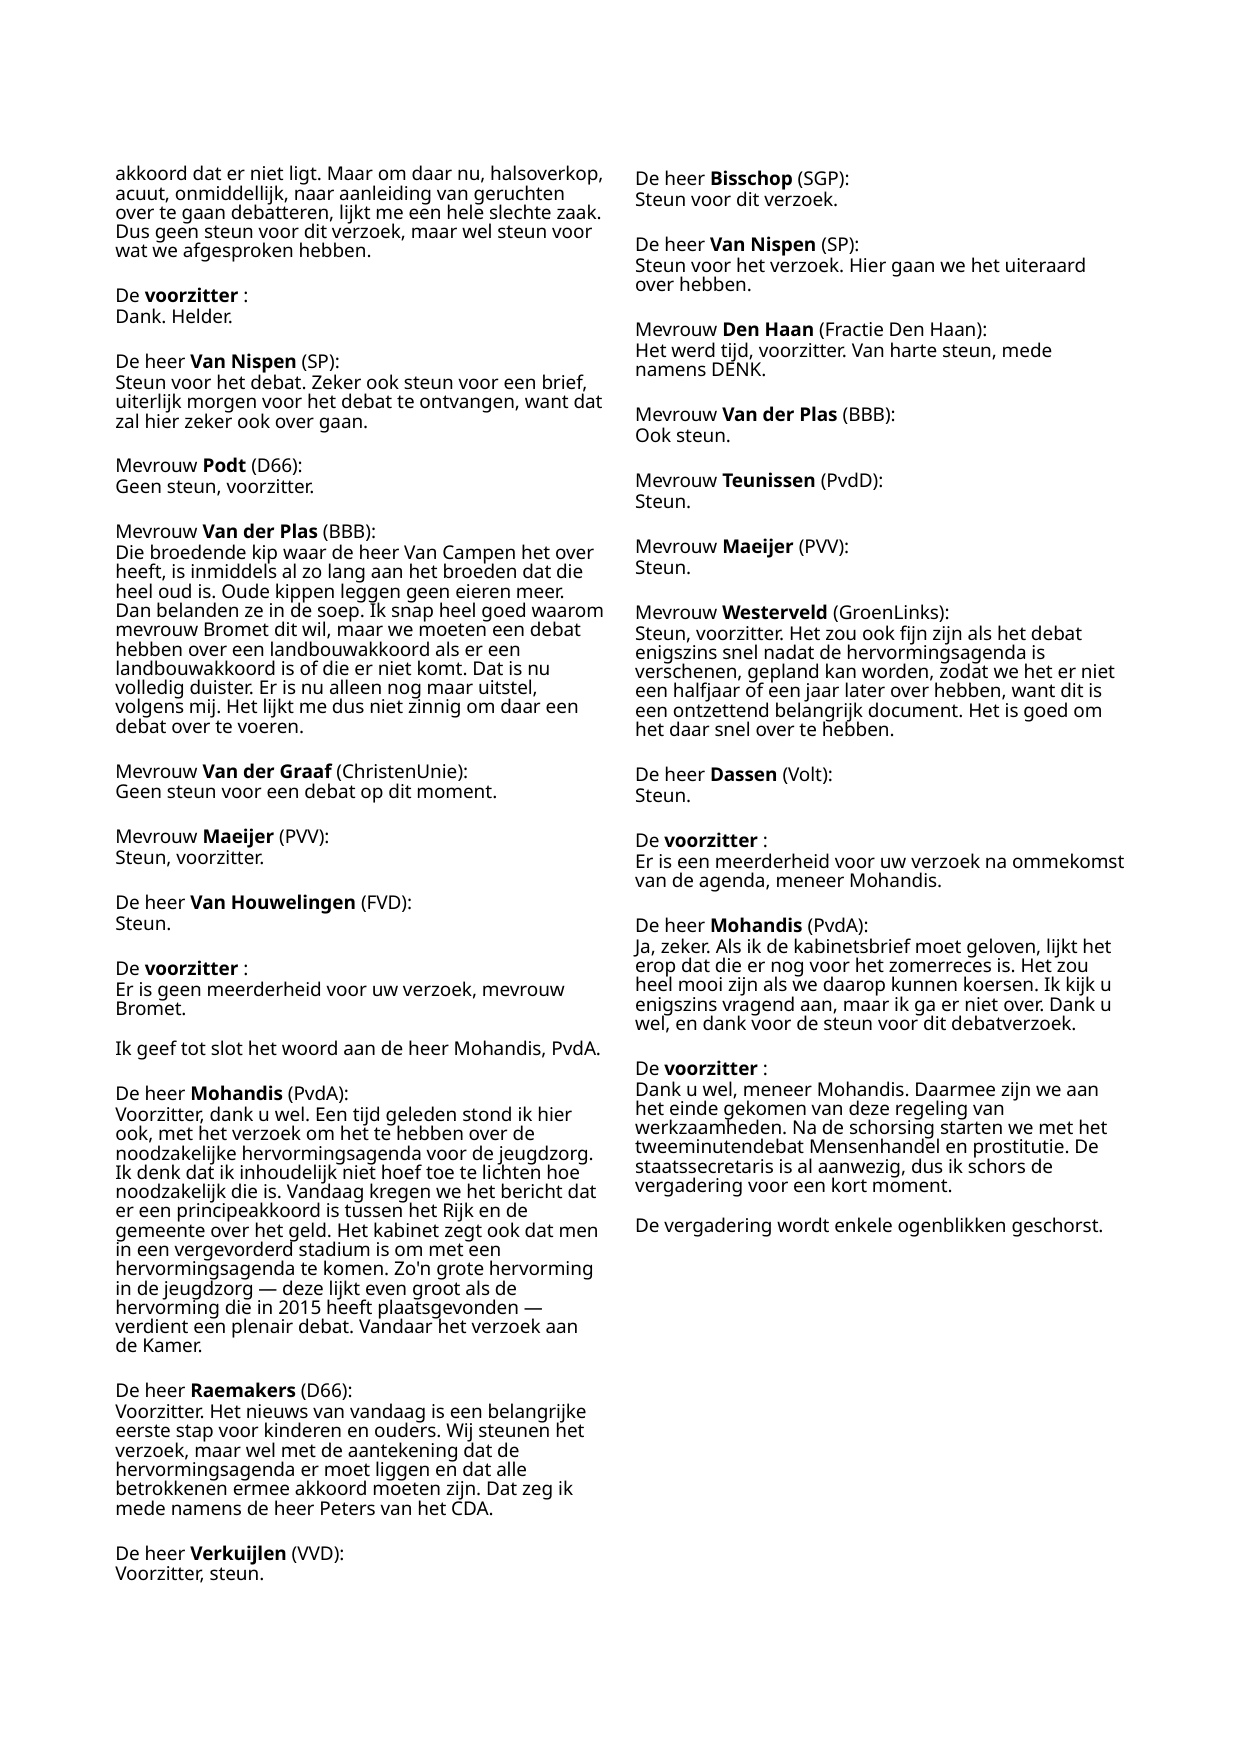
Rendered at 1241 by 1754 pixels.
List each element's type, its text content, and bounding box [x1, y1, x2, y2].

text Steun. [635, 559, 1125, 578]
text De heer Dassen (Volt): [635, 761, 1125, 787]
text Mevrouw Westerveld (GroenLinks): [635, 599, 1125, 624]
text Voorzitter, dank u wel. Een tijd geleden stond ik hier ook, met het verzoek om het te hebben over de noodzakelijke hervormingsagenda voor de jeugdzorg. Ik denk dat ik inhoudelijk niet hoef toe te lichten hoe noodzakelijk die is. Vandaag kregen we het bericht dat er een principeakkoord is tussen het Rijk en de gemeente over het geld. Het kabinet zegt ook dat men in een vergevorderd stadium is om met een hervormingsagenda te komen. Zo'n grote hervorming in de jeugdzorg — deze lijkt even groot als de hervorming die in 2015 heeft plaatsgevonden — verdient een plenair debat. Vandaar het verzoek aan de Kamer. [115, 1106, 605, 1357]
text De voorzitter : [635, 827, 1125, 853]
text Steun, voorzitter. Het zou ook fijn zijn als het debat enigszins snel nadat de hervormingsagenda is verschenen, gepland kan worden, zodat we het er niet een halfjaar of een jaar later over hebben, want dit is een ontzettend belangrijk document. Het is goed om het daar snel over te hebben. [635, 624, 1125, 740]
text De voorzitter : [115, 282, 605, 308]
text Dank u wel, meneer Mohandis. Daarmee zijn we aan het einde gekomen van deze regeling van werkzaamheden. Na de schorsing starten we met het tweeminutendebat Mensenhandel en prostitutie. De staatssecretaris is al aanwezig, dus ik schors de vergadering voor een kort moment. [635, 1081, 1125, 1196]
text De vergadering wordt enkele ogenblikken geschorst. [635, 1217, 1125, 1236]
text Mevrouw Van der Plas (BBB): [115, 518, 605, 544]
text De heer Van Nispen (SP): [635, 231, 1125, 257]
text Mevrouw Maeijer (PVV): [115, 824, 605, 849]
text Mevrouw Maeijer (PVV): [635, 533, 1125, 559]
text Voorzitter. Het nieuws van vandaag is een belangrijke eerste stap voor kinderen en ouders. Wij steunen het verzoek, maar wel met de aantekening dat de hervormingsagenda er moet liggen en dat alle betrokkenen ermee akkoord moeten zijn. Dat zeg ik mede namens de heer Peters van het CDA. [115, 1403, 605, 1519]
text Ja, zeker. Als ik de kabinetsbrief moet geloven, lijkt het erop dat die er nog voor het zomerreces is. Het zou heel mooi zijn als we daarop kunnen koersen. Ik kijk u enigszins vragend aan, maar ik ga er niet over. Dank u wel, en dank voor de steun voor dit debatverzoek. [635, 938, 1125, 1034]
text Mevrouw Den Haan (Fractie Den Haan): [635, 316, 1125, 342]
text Steun, voorzitter. [115, 849, 605, 869]
text Geen steun voor een debat op dit moment. [115, 783, 605, 803]
text Mevrouw Teunissen (PvdD): [635, 467, 1125, 493]
text Geen steun, voorzitter. [115, 478, 605, 498]
text Er is een meerderheid voor uw verzoek na ommekomst van de agenda, meneer Mohandis. [635, 853, 1125, 891]
text akkoord dat er niet ligt. Maar om daar nu, halsoverkop, acuut, onmiddellijk, naar aanleiding van geruchten over te gaan debatteren, lijkt me een hele slechte zaak. Dus geen steun voor dit verzoek, maar wel steun voor wat we afgesproken hebben. [115, 165, 605, 262]
text Steun voor dit verzoek. [635, 191, 1125, 210]
text De heer Mohandis (PvdA): [635, 912, 1125, 938]
text De heer Van Houwelingen (FVD): [115, 889, 605, 915]
text De voorzitter : [115, 955, 605, 981]
text Ik geef tot slot het woord aan de heer Mohandis, PvdA. [115, 1040, 605, 1059]
text De heer Mohandis (PvdA): [115, 1080, 605, 1106]
text De heer Bisschop (SGP): [635, 165, 1125, 191]
text De heer Verkuijlen (VVD): [115, 1540, 605, 1565]
text Het werd tijd, voorzitter. Van harte steun, mede namens DENK. [635, 342, 1125, 381]
text De voorzitter : [635, 1055, 1125, 1081]
text Ook steun. [635, 427, 1125, 446]
text Steun voor het verzoek. Hier gaan we het uiteraard over hebben. [635, 257, 1125, 295]
text Steun. [635, 787, 1125, 806]
text Steun voor het debat. Zeker ook steun voor een brief, uiterlijk morgen voor het debat te ontvangen, want dat zal hier zeker ook over gaan. [115, 374, 605, 432]
text Er is geen meerderheid voor uw verzoek, mevrouw Bromet. [115, 981, 605, 1019]
text Steun. [635, 493, 1125, 512]
text Dank. Helder. [115, 308, 605, 327]
text Mevrouw Podt (D66): [115, 453, 605, 478]
text Mevrouw Van der Plas (BBB): [635, 401, 1125, 427]
text Mevrouw Van der Graaf (ChristenUnie): [115, 758, 605, 783]
text Voorzitter, steun. [115, 1565, 605, 1585]
text Die broedende kip waar de heer Van Campen het over heeft, is inmiddels al zo lang aan het broeden dat die heel oud is. Oude kippen leggen geen eieren meer. Dan belanden ze in de soep. Ik snap heel goed waarom mevrouw Bromet dit wil, maar we moeten een debat hebben over een landbouwakkoord als er een landbouwakkoord is of die er niet komt. Dat is nu volledig duister. Er is nu alleen nog maar uitstel, volgens mij. Het lijkt me dus niet zinnig om daar een debat over te voeren. [115, 544, 605, 737]
text Steun. [115, 915, 605, 934]
text De heer Raemakers (D66): [115, 1377, 605, 1403]
text De heer Van Nispen (SP): [115, 348, 605, 374]
